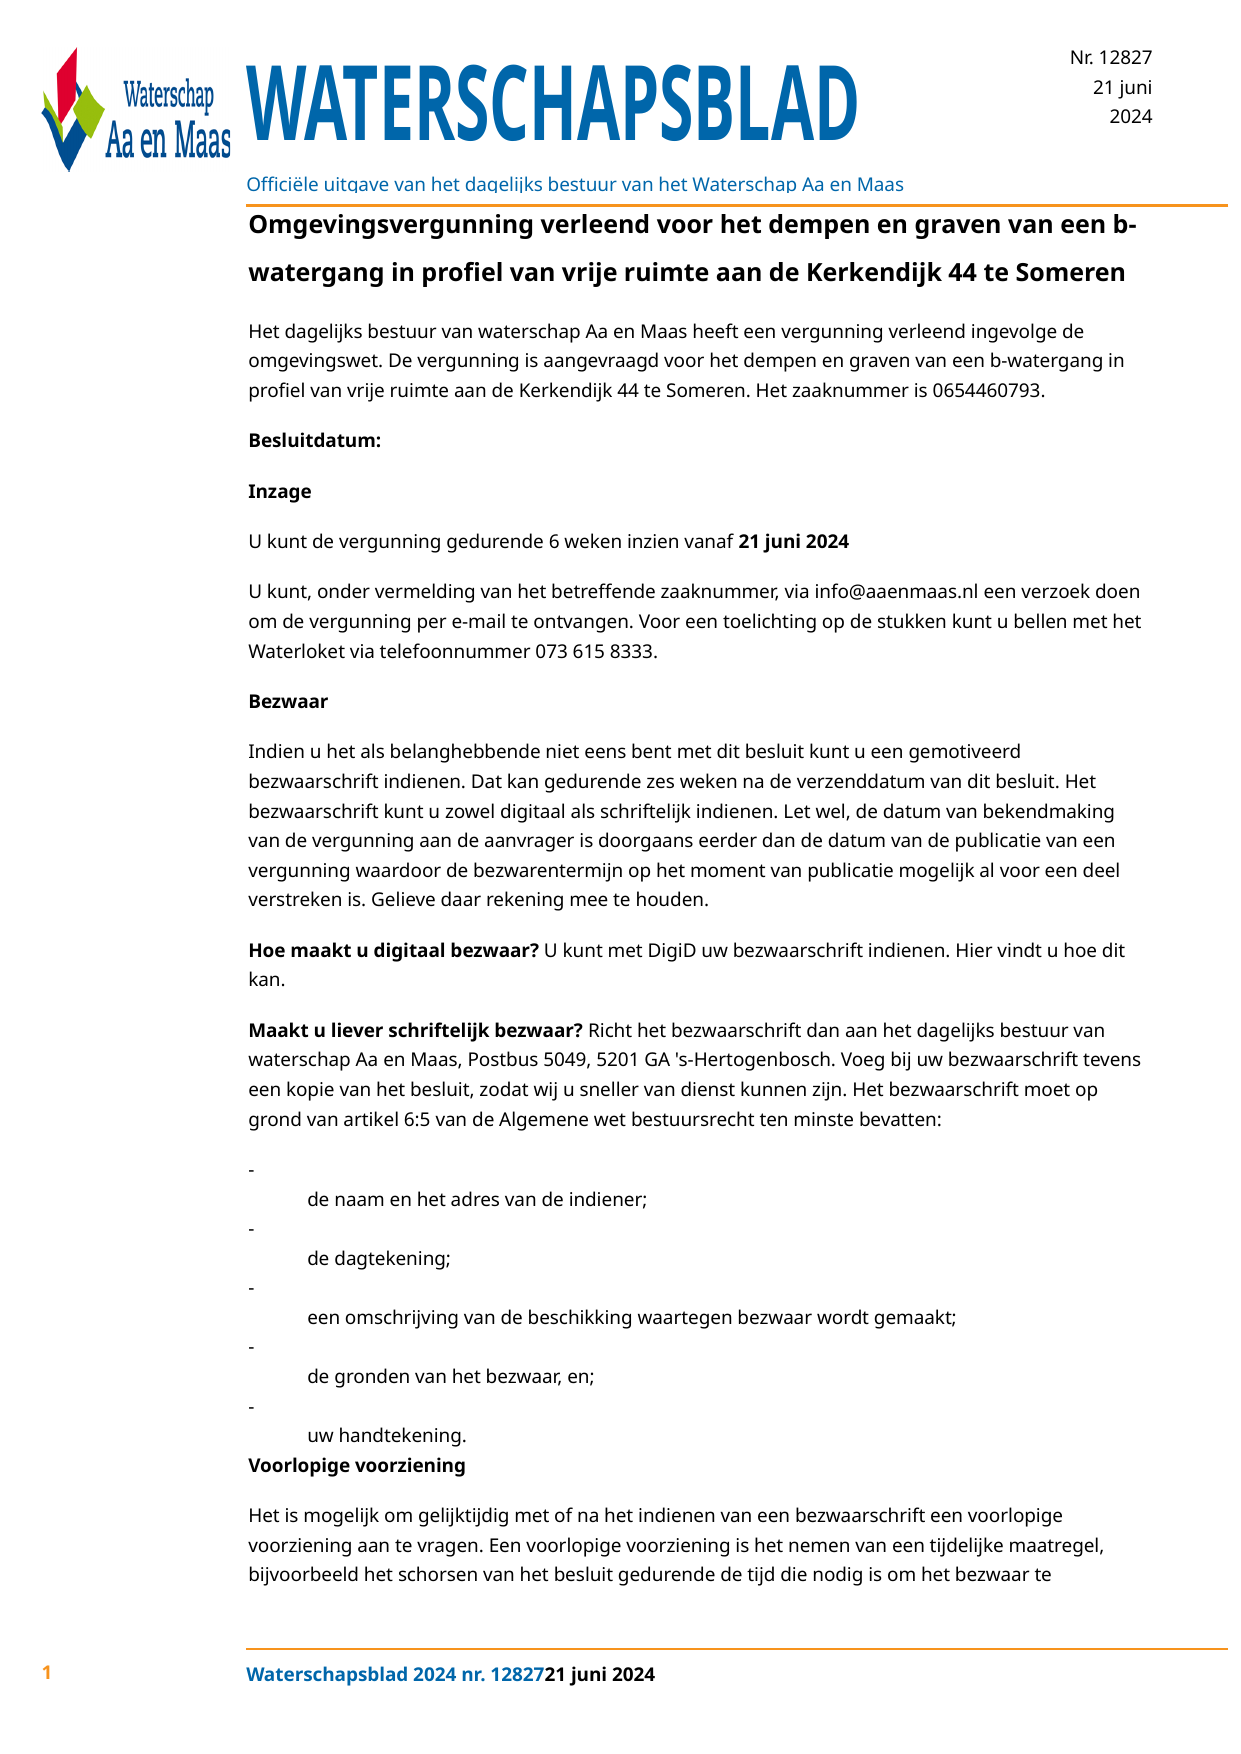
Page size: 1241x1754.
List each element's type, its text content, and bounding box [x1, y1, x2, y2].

picture [41, 47, 231, 172]
text Indien u het als belanghebbende niet eens bent met dit besluit kunt u een gemotiveerd bezwaarschrift indienen. Dat kan gedurende zes weken na de verzenddatum van dit besluit. Het bezwaarschrift kunt u zowel digitaal als schriftelijk indienen. Let wel, de datum van bekendmaking van de vergunning aan de aanvrager is doorgaans eerder dan de datum van de publicatie van een vergunning waardoor de bezwarentermijn op het moment van publicatie mogelijk al voor een deel verstreken is. Gelieve daar rekening mee te houden. [248, 739, 1152, 912]
text Omgevingsvergunning verleend voor het dempen en graven van een b-watergang in profiel van vrije ruimte aan de Kerkendijk 44 te Someren [248, 207, 1152, 288]
text U kunt de vergunning gedurende 6 weken inzien vanaf 21 juni 2024 [248, 528, 1152, 554]
text Het dagelijks bestuur van waterschap Aa en Maas heeft een vergunning verleend ingevolge de omgevingswet. De vergunning is aangevraagd voor het dempen en graven van een b-watergang in profiel van vrije ruimte aan de Kerkendijk 44 te Someren. Het zaaknummer is 0654460793. [248, 318, 1152, 403]
text Hoe maakt u digitaal bezwaar? U kunt met DigiD uw bezwaarschrift indienen. Hier vindt u hoe dit kan. [248, 937, 1152, 992]
text Bezwaar [248, 688, 1152, 714]
list een omschrijving van de beschikking waartegen bezwaar wordt gemaakt; [248, 1304, 1152, 1330]
text U kunt, onder vermelding van het betreffende zaaknummer, via info@aaenmaas.nl een verzoek doen om de vergunning per e-mail te ontvangen. Voor een toelichting op de stukken kunt u bellen met het Waterloket via telefoonnummer 073 615 8333. [248, 579, 1152, 664]
text Besluitdatum: [248, 427, 1152, 453]
text Voorlopige voorziening [248, 1452, 1152, 1478]
list de gronden van het bezwaar, en; [248, 1363, 1152, 1389]
text Inzage [248, 478, 1152, 504]
list de naam en het adres van de indiener; [248, 1186, 1152, 1212]
text Maakt u liever schriftelijk bezwaar? Richt het bezwaarschrift dan aan het dagelijks bestuur van waterschap Aa en Maas, Postbus 5049, 5201 GA 's-Hertogenbosch. Voeg bij uw bezwaarschrift tevens een kopie van het besluit, zodat wij u sneller van dienst kunnen zijn. Het bezwaarschrift moet op grond van artikel 6:5 van de Algemene wet bestuursrecht ten minste bevatten: [248, 1017, 1152, 1132]
list uw handtekening. [248, 1422, 1152, 1448]
list de dagtekening; [248, 1245, 1152, 1271]
text Het is mogelijk om gelijktijdig met of na het indienen van een bezwaarschrift een voorlopige voorziening aan te vragen. Een voorlopige voorziening is het nemen van een tijdelijke maatregel, bijvoorbeeld het schorsen van het besluit gedurende de tijd die nodig is om het bezwaar te [248, 1502, 1152, 1587]
